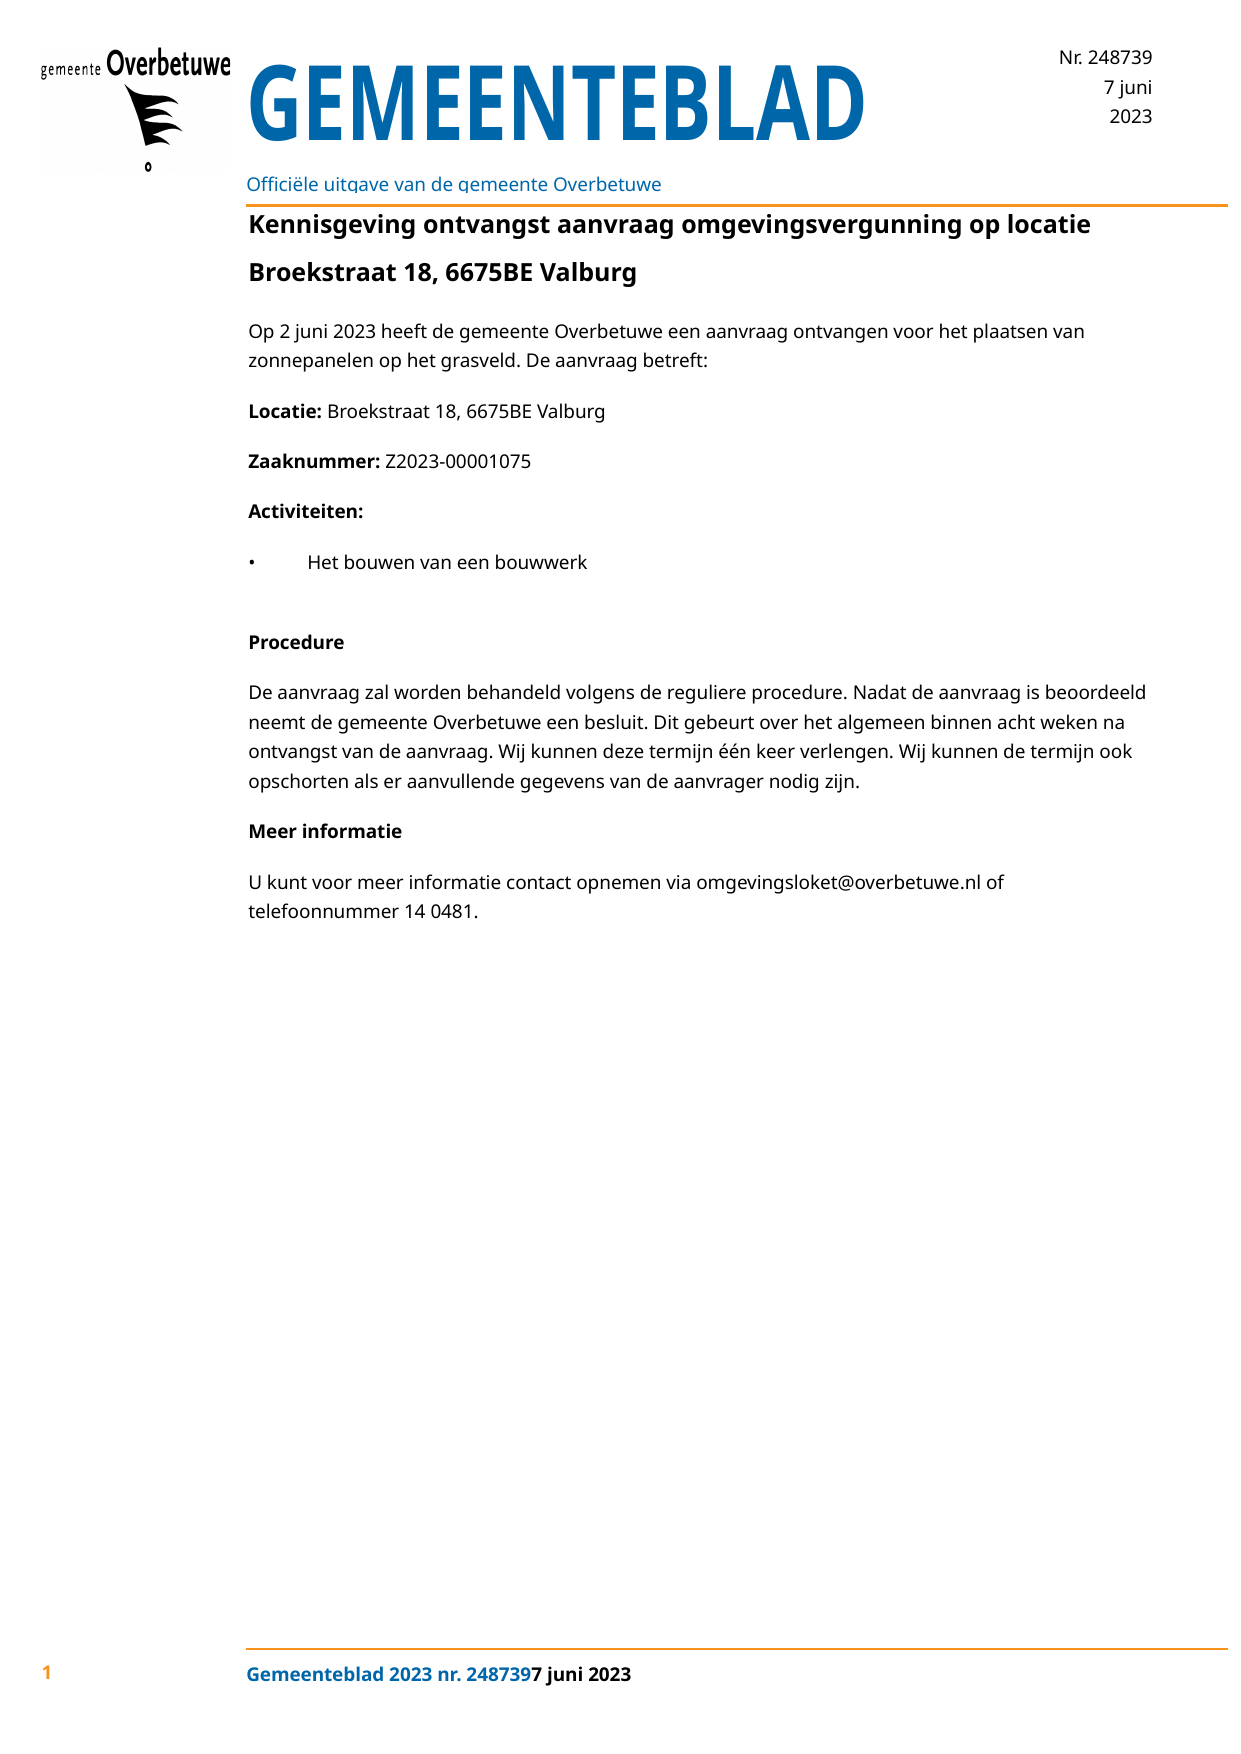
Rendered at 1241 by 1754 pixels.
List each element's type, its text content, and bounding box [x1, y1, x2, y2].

list Het bouwen van een bouwwerk [248, 549, 1152, 575]
text Activiteiten: [248, 499, 1152, 524]
text Locatie: Broekstraat 18, 6675BE Valburg [248, 398, 1152, 424]
text Kennisgeving ontvangst aanvraag omgevingsvergunning op locatie Broekstraat 18, 6675BE Valburg [248, 207, 1152, 288]
text Procedure [248, 629, 1152, 655]
text Zaaknummer: Z2023-00001075 [248, 448, 1152, 474]
text De aanvraag zal worden behandeld volgens de reguliere procedure. Nadat de aanvraag is beoordeeld neemt de gemeente Overbetuwe een besluit. Dit gebeurt over het algemeen binnen acht weken na ontvangst van de aanvraag. Wij kunnen deze termijn één keer verlengen. Wij kunnen de termijn ook opschorten als er aanvullende gegevens van de aanvrager nodig zijn. [248, 679, 1152, 794]
text U kunt voor meer informatie contact opnemen via omgevingsloket@overbetuwe.nl of telefoonnummer 14 0481. [248, 869, 1152, 924]
text Op 2 juni 2023 heeft de gemeente Overbetuwe een aanvraag ontvangen voor het plaatsen van zonnepanelen op het grasveld. De aanvraag betreft: [248, 318, 1152, 373]
picture [41, 47, 231, 172]
text Meer informatie [248, 819, 1152, 844]
